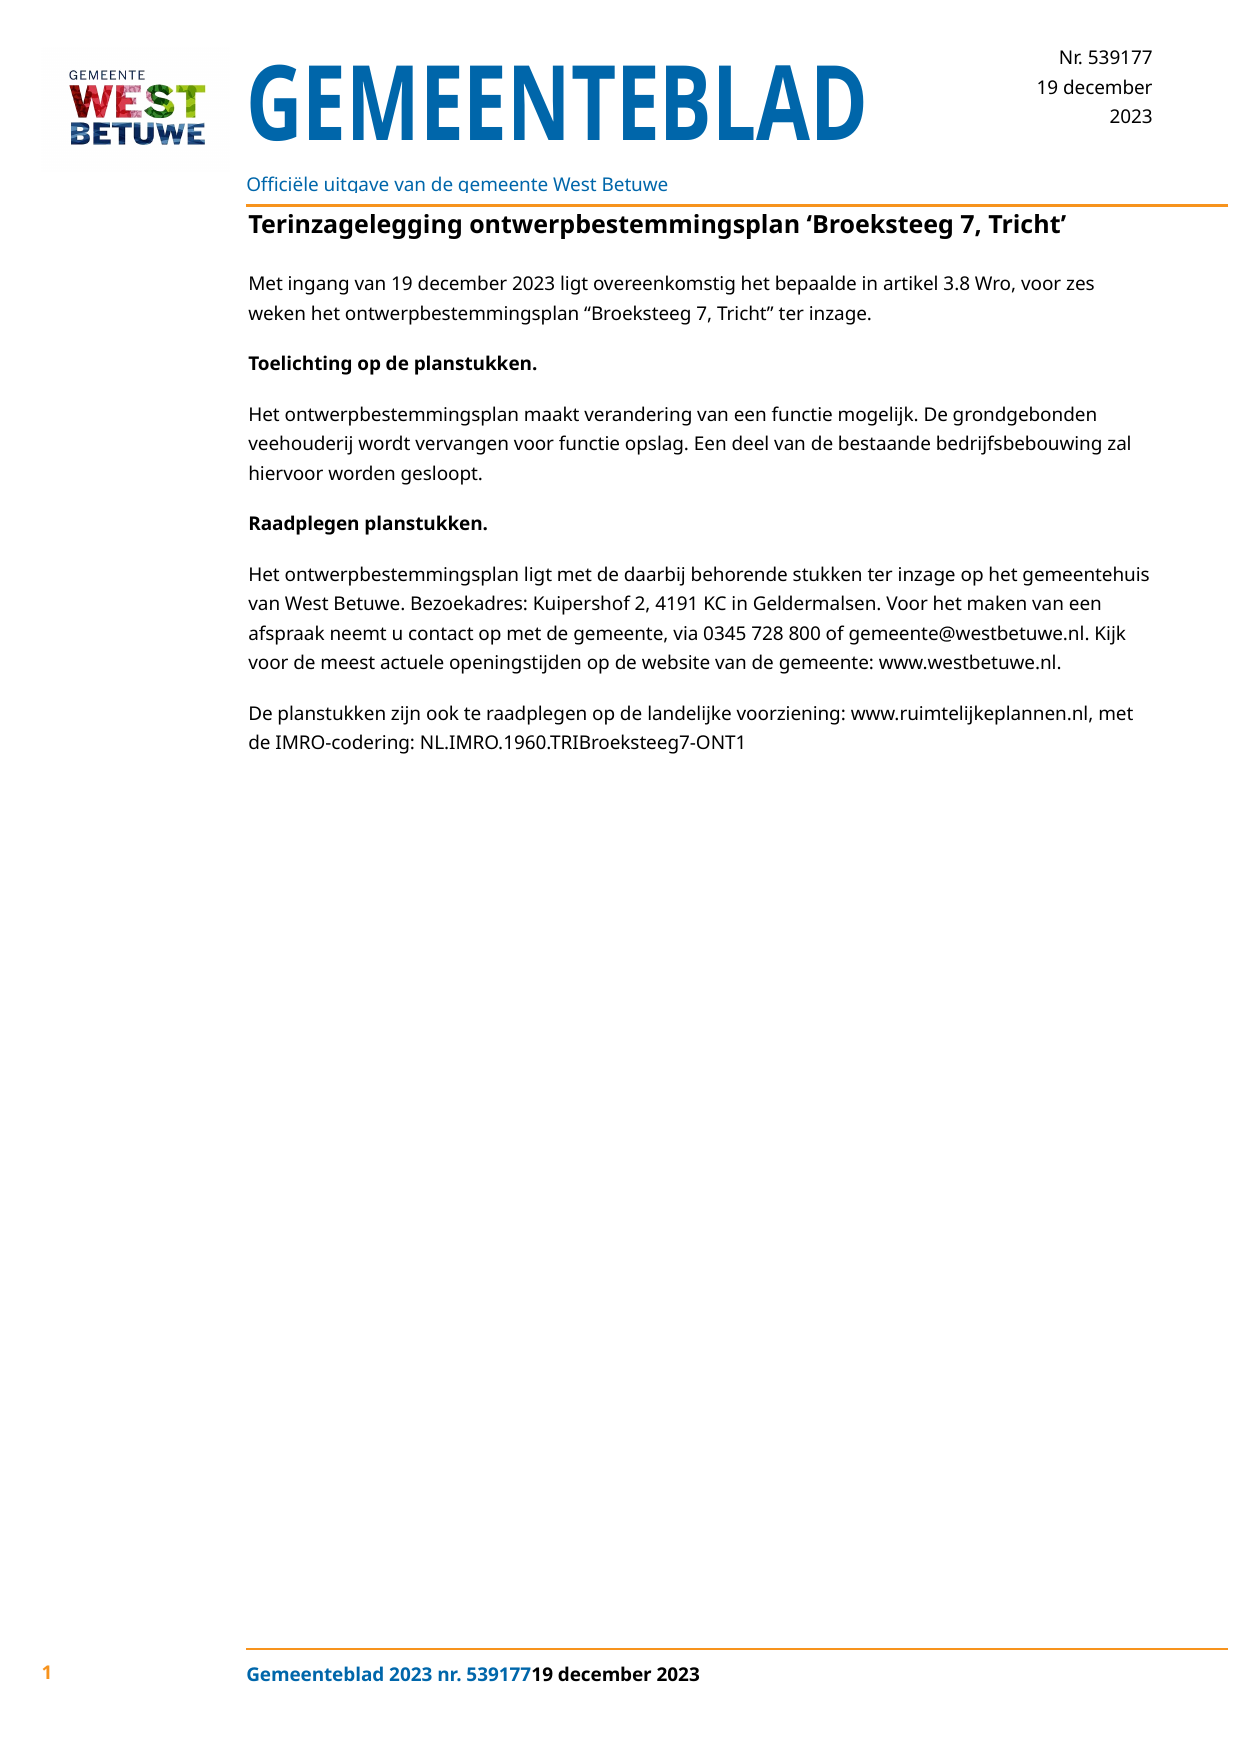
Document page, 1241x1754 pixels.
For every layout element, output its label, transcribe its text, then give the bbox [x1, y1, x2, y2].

text De planstukken zijn ook te raadplegen op de landelijke voorziening: www.ruimtelijkeplannen.nl, met de IMRO-codering: NL.IMRO.1960.TRIBroeksteeg7-ONT1 [248, 700, 1152, 755]
text Met ingang van 19 december 2023 ligt overeenkomstig het bepaalde in artikel 3.8 Wro, voor zes weken het ontwerpbestemmingsplan “Broeksteeg 7, Tricht” ter inzage. [248, 270, 1152, 326]
text Terinzagelegging ontwerpbestemmingsplan ‘Broeksteeg 7, Tricht’ [248, 207, 1152, 241]
text Raadplegen planstukken. [248, 510, 1152, 536]
text Het ontwerpbestemmingsplan maakt verandering van een functie mogelijk. De grondgebonden veehouderij wordt vervangen voor functie opslag. Een deel van de bestaande bedrijfsbebouwing zal hiervoor worden gesloopt. [248, 401, 1152, 486]
text Toelichting op de planstukken. [248, 350, 1152, 376]
picture [41, 47, 231, 172]
text Het ontwerpbestemmingsplan ligt met de daarbij behorende stukken ter inzage op het gemeentehuis van West Betuwe. Bezoekadres: Kuipershof 2, 4191 KC in Geldermalsen. Voor het maken van een afspraak neemt u contact op met de gemeente, via 0345 728 800 of gemeente@westbetuwe.nl. Kijk voor de meest actuele openingstijden op de website van de gemeente: www.westbetuwe.nl. [248, 561, 1152, 675]
